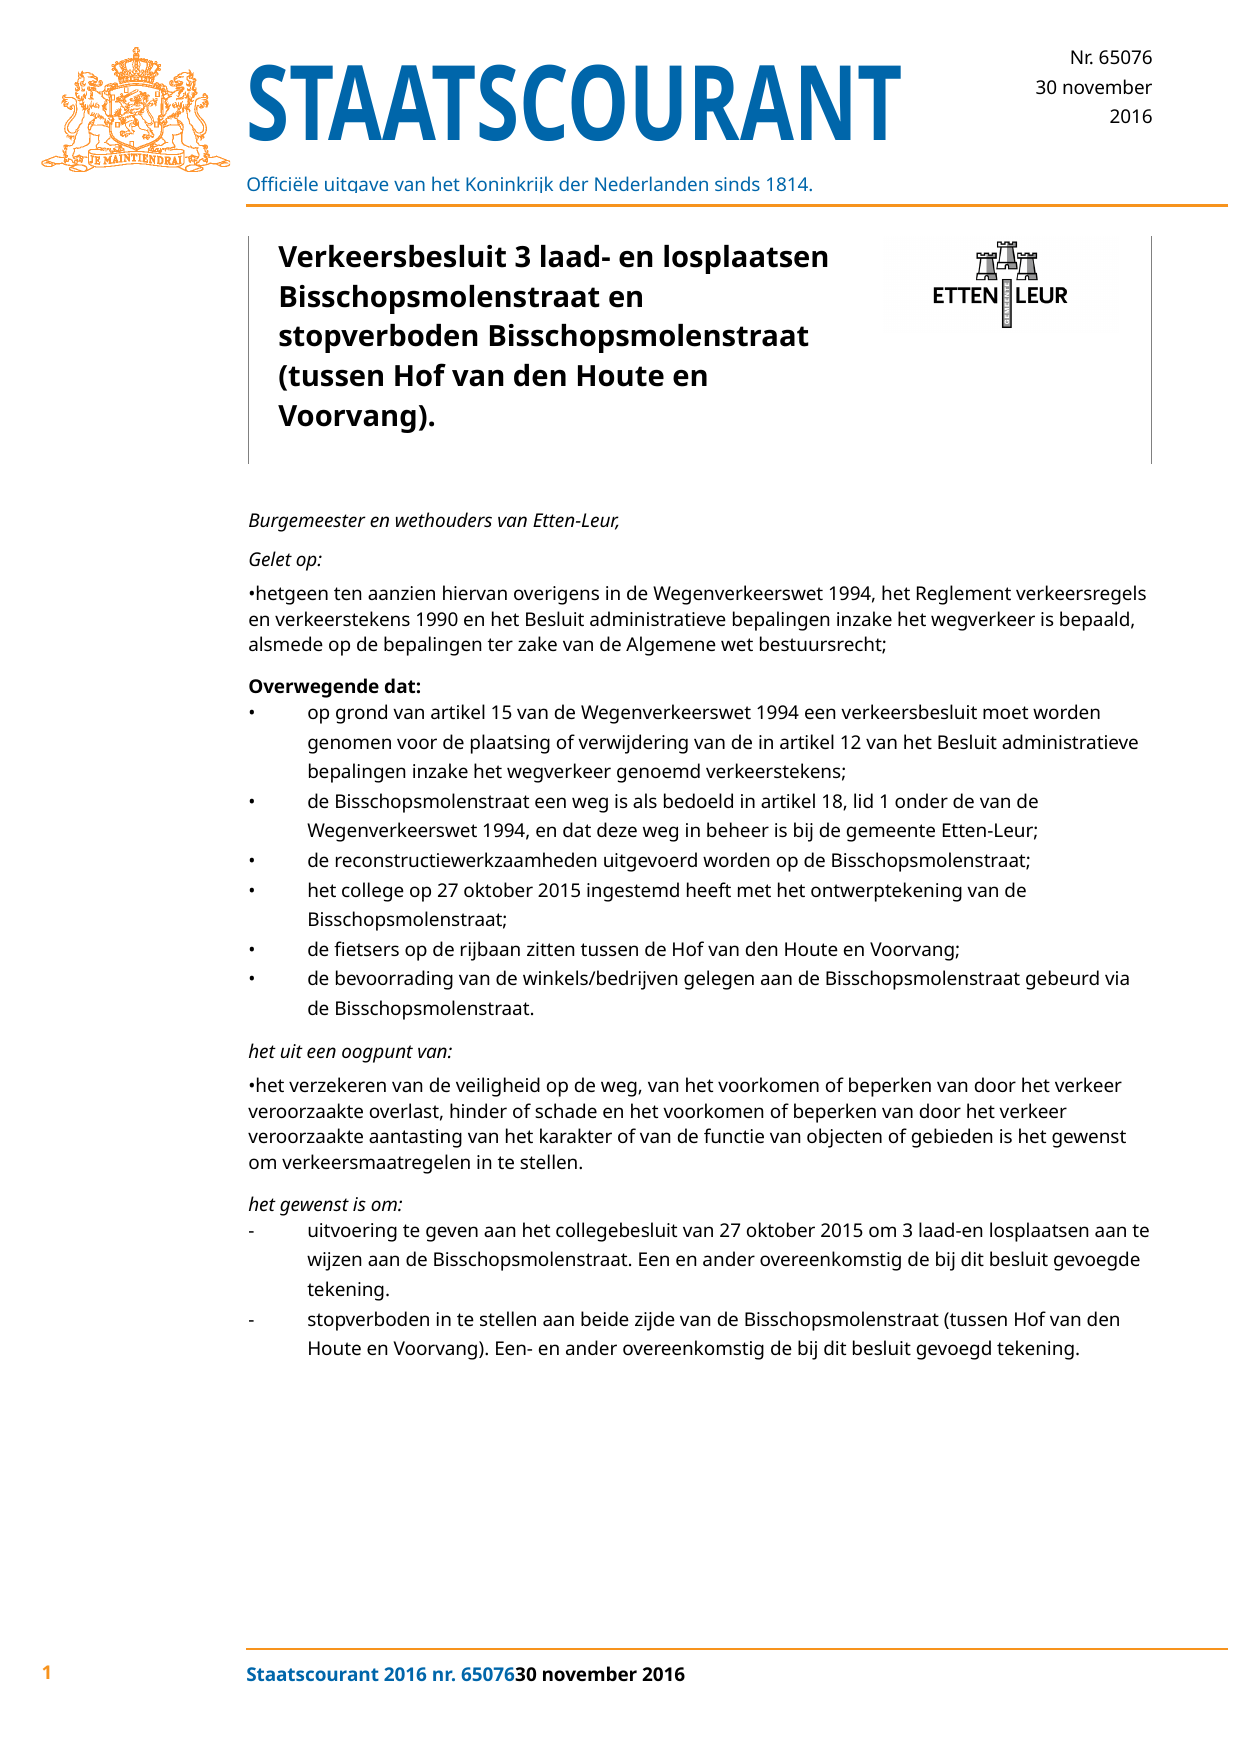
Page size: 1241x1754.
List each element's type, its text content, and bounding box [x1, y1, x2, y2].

list de bevoorrading van de winkels/bedrijven gelegen aan de Bisschopsmolenstraat gebeurd via de Bisschopsmolenstraat. [248, 966, 1152, 1021]
text Overwegende dat: [248, 673, 1152, 699]
table_header Verkeersbesluit 3 laad- en losplaatsen Bisschopsmolenstraat en stopverboden Bisschopsmolenstraat (tussen Hof van den Houte en Voorvang). [249, 236, 850, 464]
table_header [1119, 236, 1151, 332]
table_header [850, 236, 882, 332]
list stopverboden in te stellen aan beide zijde van de Bisschopsmolenstraat (tussen Hof van den Houte en Voorvang). Een- en ander overeenkomstig de bij dit besluit gevoegd tekening. [248, 1306, 1152, 1361]
table_header [850, 333, 1151, 464]
list het college op 27 oktober 2015 ingestemd heeft met het ontwerptekening van de Bisschopsmolenstraat; [248, 877, 1152, 932]
text het gewenst is om: [248, 1191, 1152, 1217]
list de fietsers op de rijbaan zitten tussen de Hof van den Houte en Voorvang; [248, 936, 1152, 962]
list de reconstructiewerkzaamheden uitgevoerd worden op de Bisschopsmolenstraat; [248, 847, 1152, 873]
list uitvoering te geven aan het collegebesluit van 27 oktober 2015 om 3 laad-en losplaatsen aan te wijzen aan de Bisschopsmolenstraat. Een en ander overeenkomstig de bij dit besluit gevoegde tekening. [248, 1217, 1152, 1302]
text Burgemeester en wethouders van Etten-Leur, [248, 507, 1152, 533]
text •het verzekeren van de veiligheid op de weg, van het voorkomen of beperken van door het verkeer veroorzaakte overlast, hinder of schade en het voorkomen of beperken van door het verkeer veroorzaakte aantasting van het karakter of van de functie van objecten of gebieden is het gewenst om verkeersmaatregelen in te stellen. [248, 1072, 1152, 1175]
list op grond van artikel 15 van de Wegenverkeerswet 1994 een verkeersbesluit moet worden genomen voor de plaatsing of verwijdering van de in artikel 12 van het Besluit administratieve bepalingen inzake het wegverkeer genoemd verkeerstekens; [248, 699, 1152, 784]
list de Bisschopsmolenstraat een weg is als bedoeld in artikel 18, lid 1 onder de van de Wegenverkeerswet 1994, en dat deze weg in beheer is bij de gemeente Etten-Leur; [248, 788, 1152, 843]
picture [882, 236, 1119, 333]
text het uit een oogpunt van: [248, 1038, 1152, 1064]
text •hetgeen ten aanzien hiervan overigens in de Wegenverkeerswet 1994, het Reglement verkeersregels en verkeerstekens 1990 en het Besluit administratieve bepalingen inzake het wegverkeer is bepaald, alsmede op de bepalingen ter zake van de Algemene wet bestuursrecht; [248, 580, 1152, 657]
text Gelet op: [248, 546, 1152, 572]
picture [41, 47, 231, 172]
